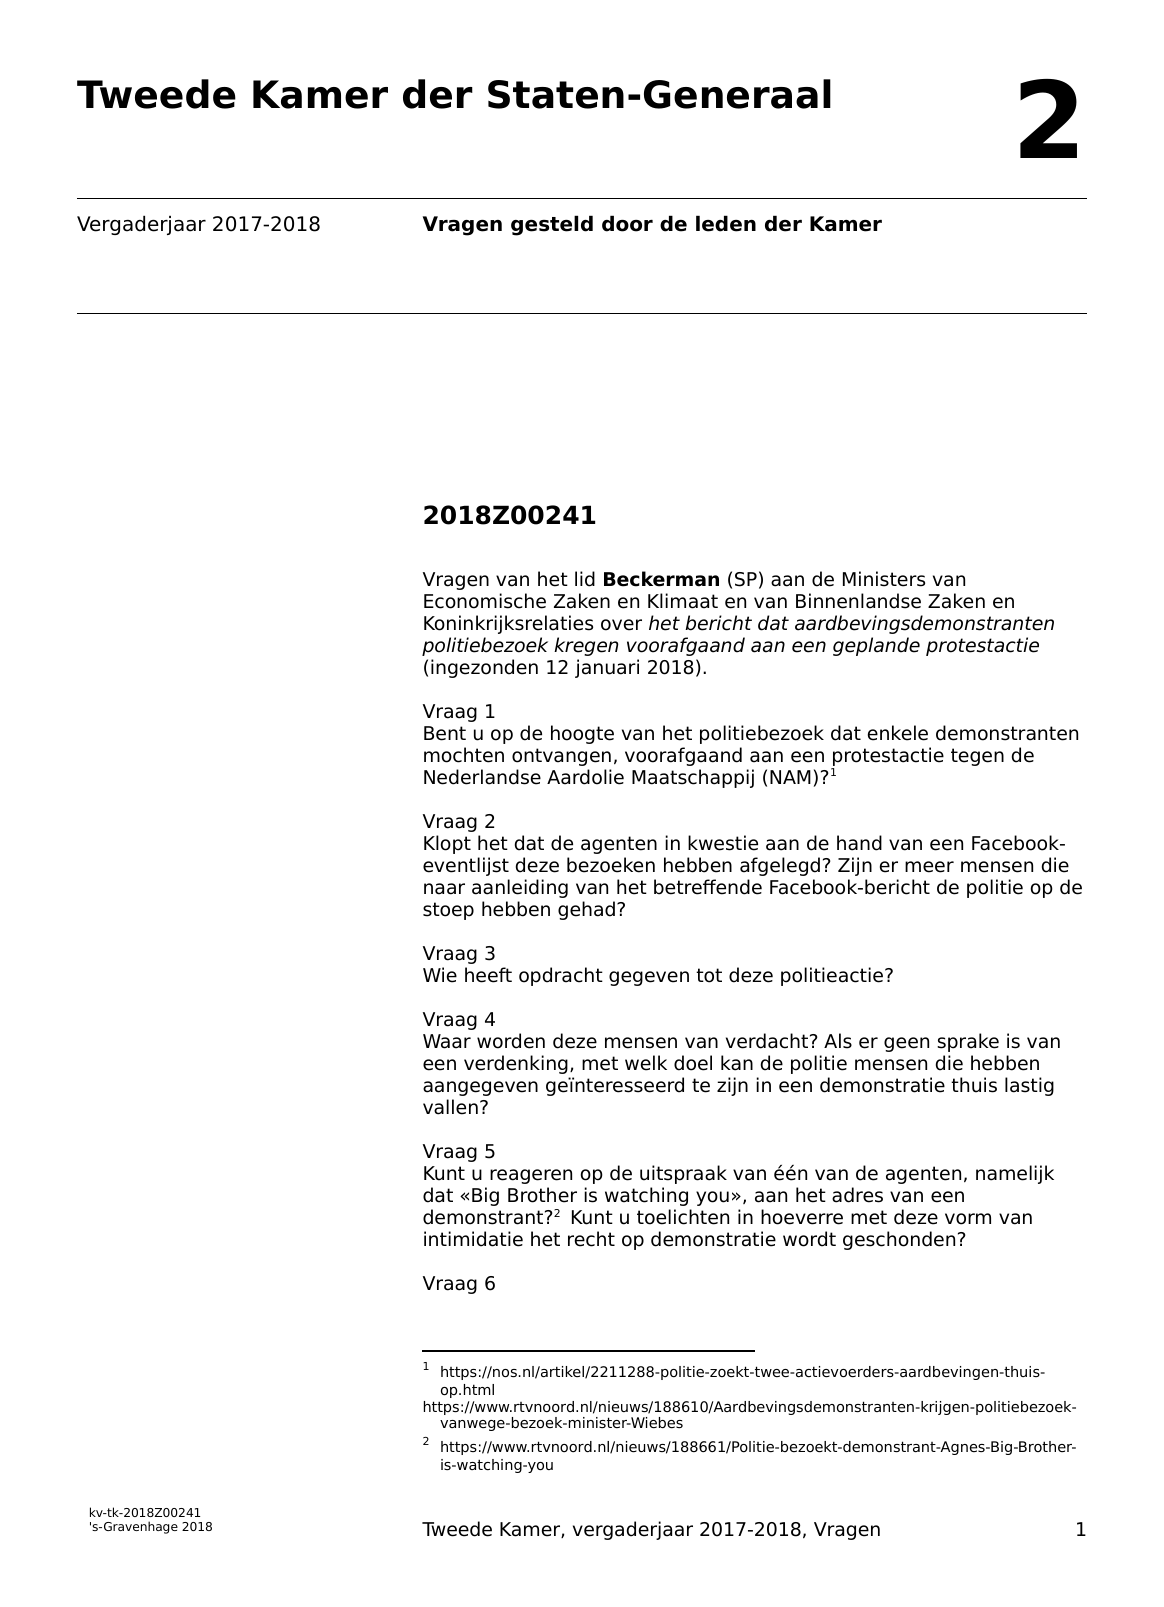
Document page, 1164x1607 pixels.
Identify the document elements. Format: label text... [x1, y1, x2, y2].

table_cell Vergaderjaar 2017-2018 [77, 199, 422, 313]
text kv-tk-2018Z00241 [88, 1506, 323, 1520]
text Waar worden deze mensen van verdacht? Als er geen sprake is van een verdenking, met welk doel kan de politie mensen die hebben aangegeven geïnteresseerd te zijn in een demonstratie thuis lastig vallen? [422, 1031, 1087, 1119]
text Vraag 5 [422, 1141, 1087, 1163]
text Vraag 3 [422, 943, 1087, 965]
text 's-Gravenhage 2018 [88, 1520, 323, 1534]
text Wie heeft opdracht gegeven tot deze politieactie? [422, 965, 1087, 987]
text Kunt u reageren op de uitspraak van één van de agenten, namelijk dat «Big Brother is watching you», aan het adres van een demonstrant? Kunt u toelichten in hoeverre met deze vorm van intimidatie het recht op demonstratie wordt geschonden? [422, 1163, 1087, 1251]
text Klopt het dat de agenten in kwestie aan de hand van een Facebook-eventlijst deze bezoeken hebben afgelegd? Zijn er meer mensen die naar aanleiding van het betreffende Facebook-bericht de politie op de stoep hebben gehad? [422, 833, 1087, 921]
text Vragen van het lid Beckerman (SP) aan de Ministers van Economische Zaken en Klimaat en van Binnenlandse Zaken en Koninkrijksrelaties over het bericht dat aardbevingsdemonstranten politiebezoek kregen voorafgaand aan een geplande protestactie (ingezonden 12 januari 2018). [422, 569, 1087, 679]
table_header 2 [886, 59, 1087, 198]
table_cell Vragen gesteld door de leden der Kamer [422, 199, 1087, 313]
text https://www.rtvnoord.nl/nieuws/188610/Aardbevingsdemonstranten-krijgen-politiebezoek-vanwege-bezoek-minister-Wiebes [422, 1399, 1087, 1432]
text 2018Z00241 [422, 501, 1087, 531]
text Bent u op de hoogte van het politiebezoek dat enkele demonstranten mochten ontvangen, voorafgaand aan een protestactie tegen de Nederlandse Aardolie Maatschappij (NAM)? [422, 723, 1087, 789]
text Vraag 1 [422, 701, 1087, 723]
text Vraag 6 [422, 1273, 1087, 1295]
table_header Tweede Kamer der Staten-Generaal [77, 59, 886, 198]
text https://www.rtvnoord.nl/nieuws/188661/Politie-bezoekt-demonstrant-Agnes-Big-Brother-is-watching-you [422, 1435, 1087, 1474]
text Vraag 4 [422, 1009, 1087, 1031]
text https://nos.nl/artikel/2211288-politie-zoekt-twee-actievoerders-aardbevingen-thuis-op.html [422, 1360, 1087, 1399]
text Vraag 2 [422, 811, 1087, 833]
